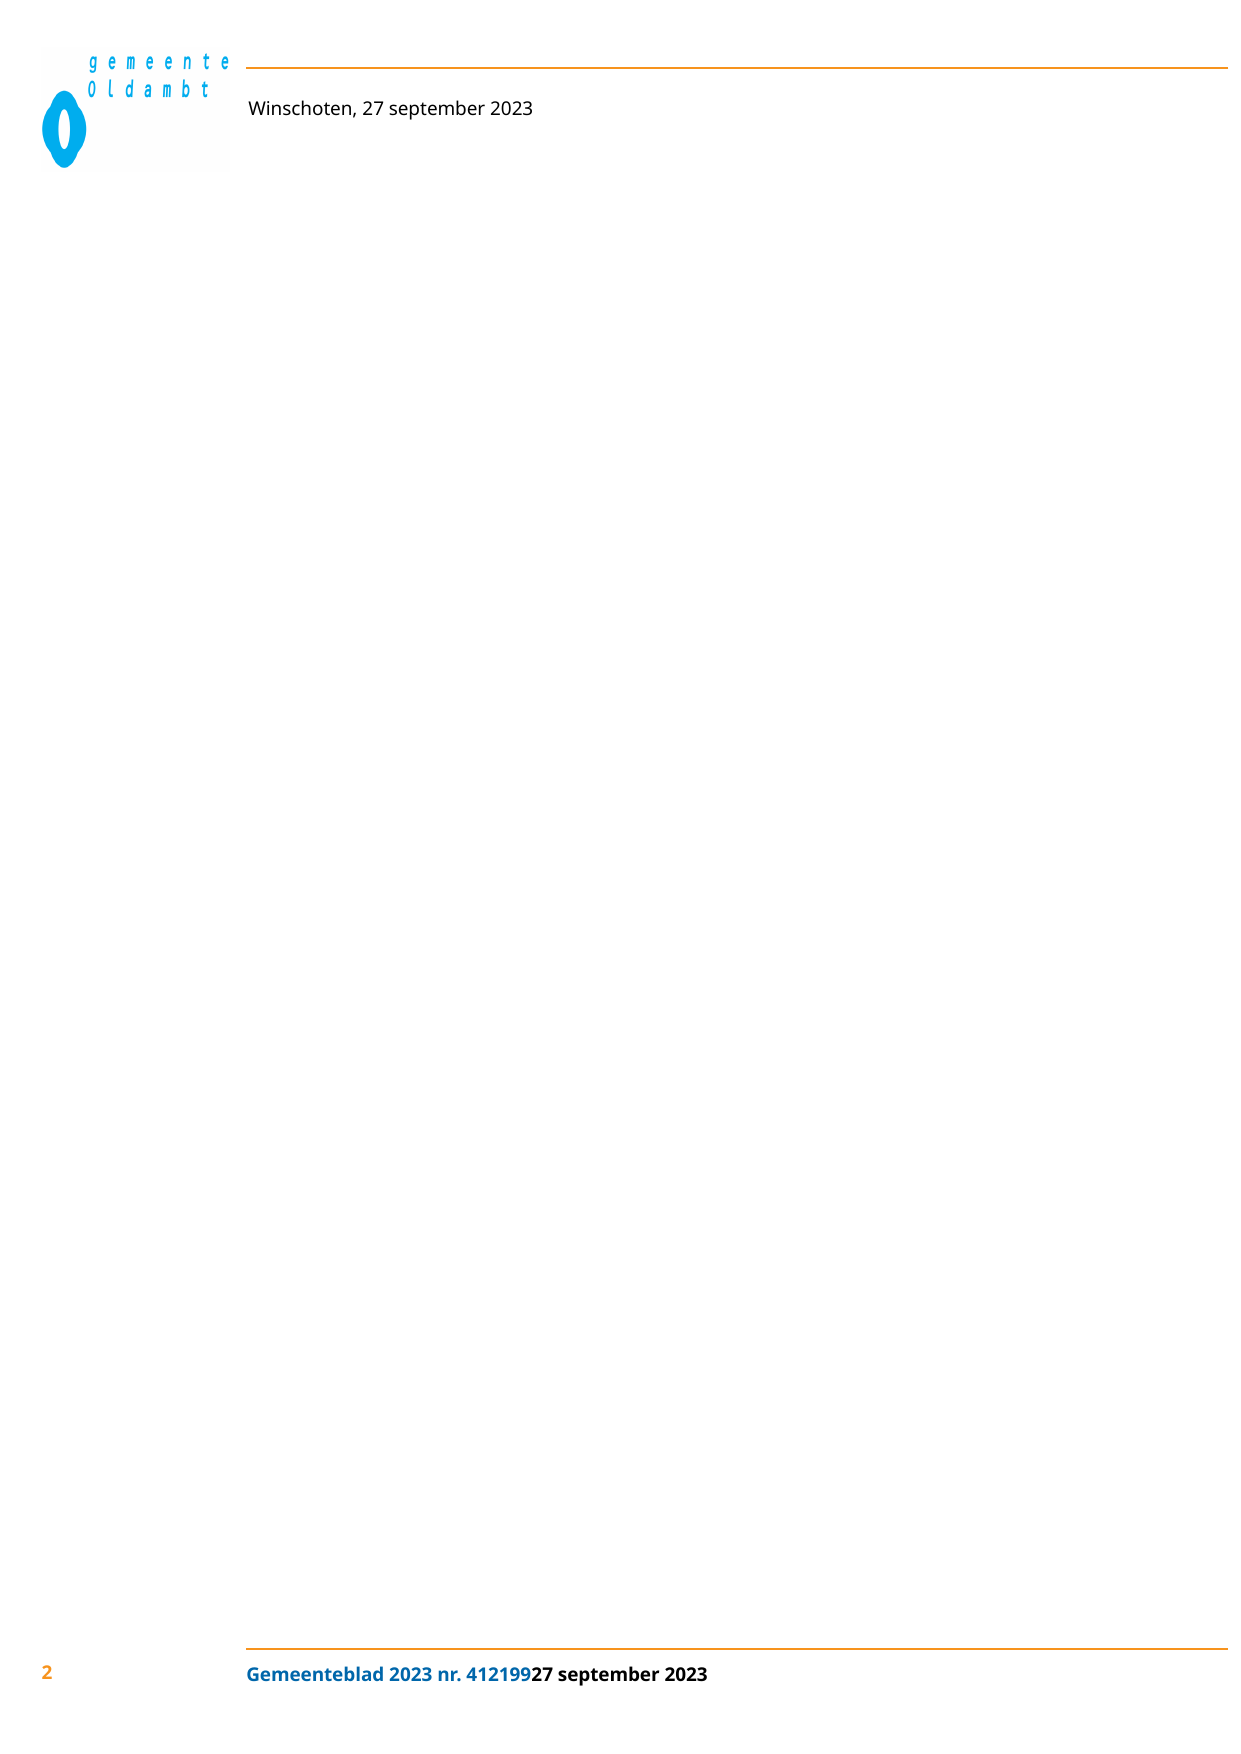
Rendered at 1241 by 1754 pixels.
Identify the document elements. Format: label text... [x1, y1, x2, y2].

picture [41, 47, 231, 172]
text Winschoten, 27 september 2023 [248, 95, 1152, 121]
